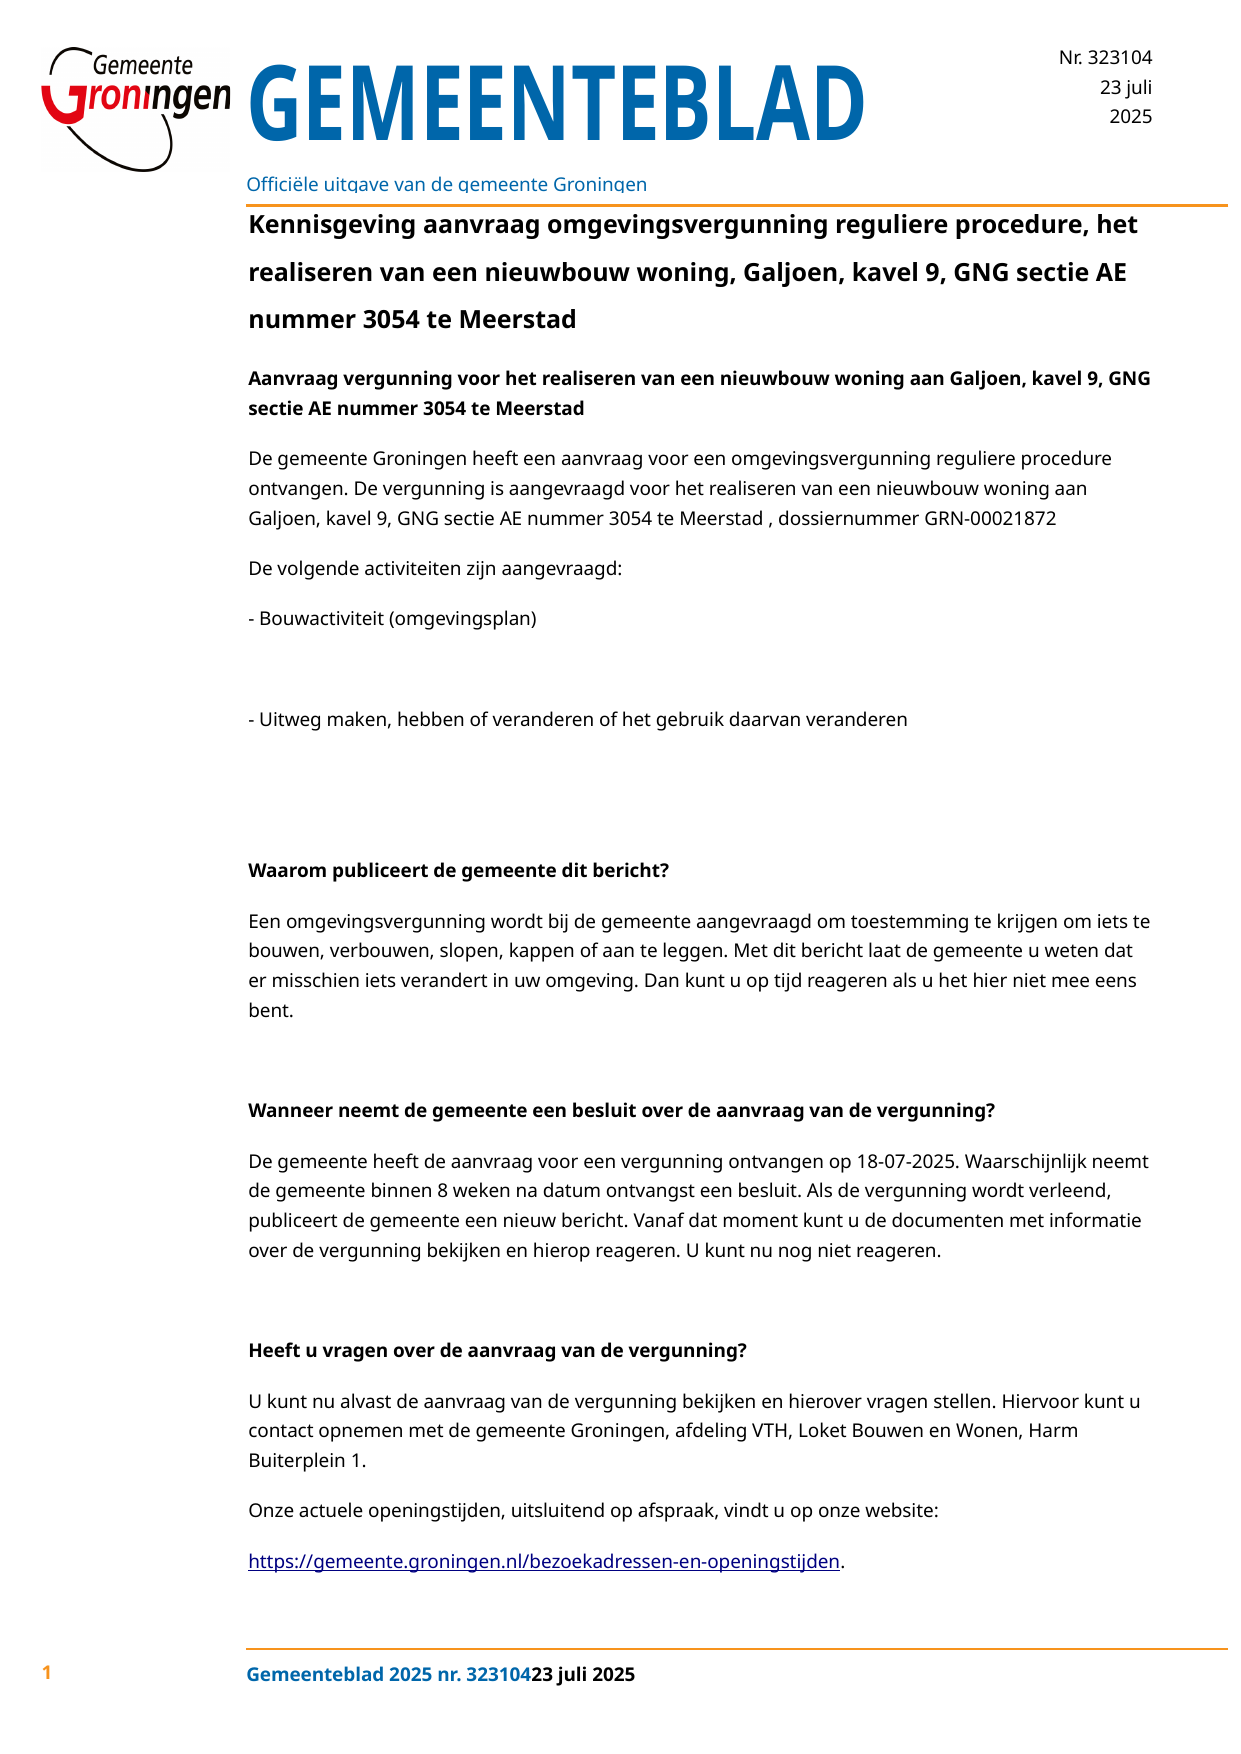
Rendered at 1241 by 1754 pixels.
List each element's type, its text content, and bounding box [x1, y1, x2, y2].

text - Uitweg maken, hebben of veranderen of het gebruik daarvan veranderen [248, 706, 1152, 732]
text Waarom publiceert de gemeente dit bericht? [248, 858, 1152, 883]
text De gemeente Groningen heeft een aanvraag voor een omgevingsvergunning reguliere procedure ontvangen. De vergunning is aangevraagd voor het realiseren van een nieuwbouw woning aan Galjoen, kavel 9, GNG sectie AE nummer 3054 te Meerstad , dossiernummer GRN-00021872 [248, 446, 1152, 530]
text Een omgevingsvergunning wordt bij de gemeente aangevraagd om toestemming te krijgen om iets te bouwen, verbouwen, slopen, kappen of aan te leggen. Met dit bericht laat de gemeente u weten dat er misschien iets verandert in uw omgeving. Dan kunt u op tijd reageren als u het hier niet mee eens bent. [248, 908, 1152, 1022]
text De gemeente heeft de aanvraag voor een vergunning ontvangen op 18-07-2025. Waarschijnlijk neemt de gemeente binnen 8 weken na datum ontvangst een besluit. Als de vergunning wordt verleend, publiceert de gemeente een nieuw bericht. Vanaf dat moment kunt u de documenten met informatie over de vergunning bekijken en hierop reageren. U kunt nu nog niet reageren. [248, 1148, 1152, 1262]
text Kennisgeving aanvraag omgevingsvergunning reguliere procedure, het realiseren van een nieuwbouw woning, Galjoen, kavel 9, GNG sectie AE nummer 3054 te Meerstad [248, 207, 1152, 336]
picture [41, 47, 231, 172]
text Onze actuele openingstijden, uitsluitend op afspraak, vindt u op onze website: [248, 1498, 1152, 1523]
text Heeft u vragen over de aanvraag van de vergunning? [248, 1338, 1152, 1363]
text Aanvraag vergunning voor het realiseren van een nieuwbouw woning aan Galjoen, kavel 9, GNG sectie AE nummer 3054 te Meerstad [248, 366, 1152, 421]
text De volgende activiteiten zijn aangevraagd: [248, 555, 1152, 581]
text U kunt nu alvast de aanvraag van de vergunning bekijken en hierover vragen stellen. Hiervoor kunt u contact opnemen met de gemeente Groningen, afdeling VTH, Loket Bouwen en Wonen, Harm Buiterplein 1. [248, 1388, 1152, 1473]
text https://gemeente.groningen.nl/bezoekadressen-en-openingstijden. [248, 1548, 1152, 1574]
text Wanneer neemt de gemeente een besluit over de aanvraag van de vergunning? [248, 1098, 1152, 1123]
text - Bouwactiviteit (omgevingsplan) [248, 606, 1152, 631]
